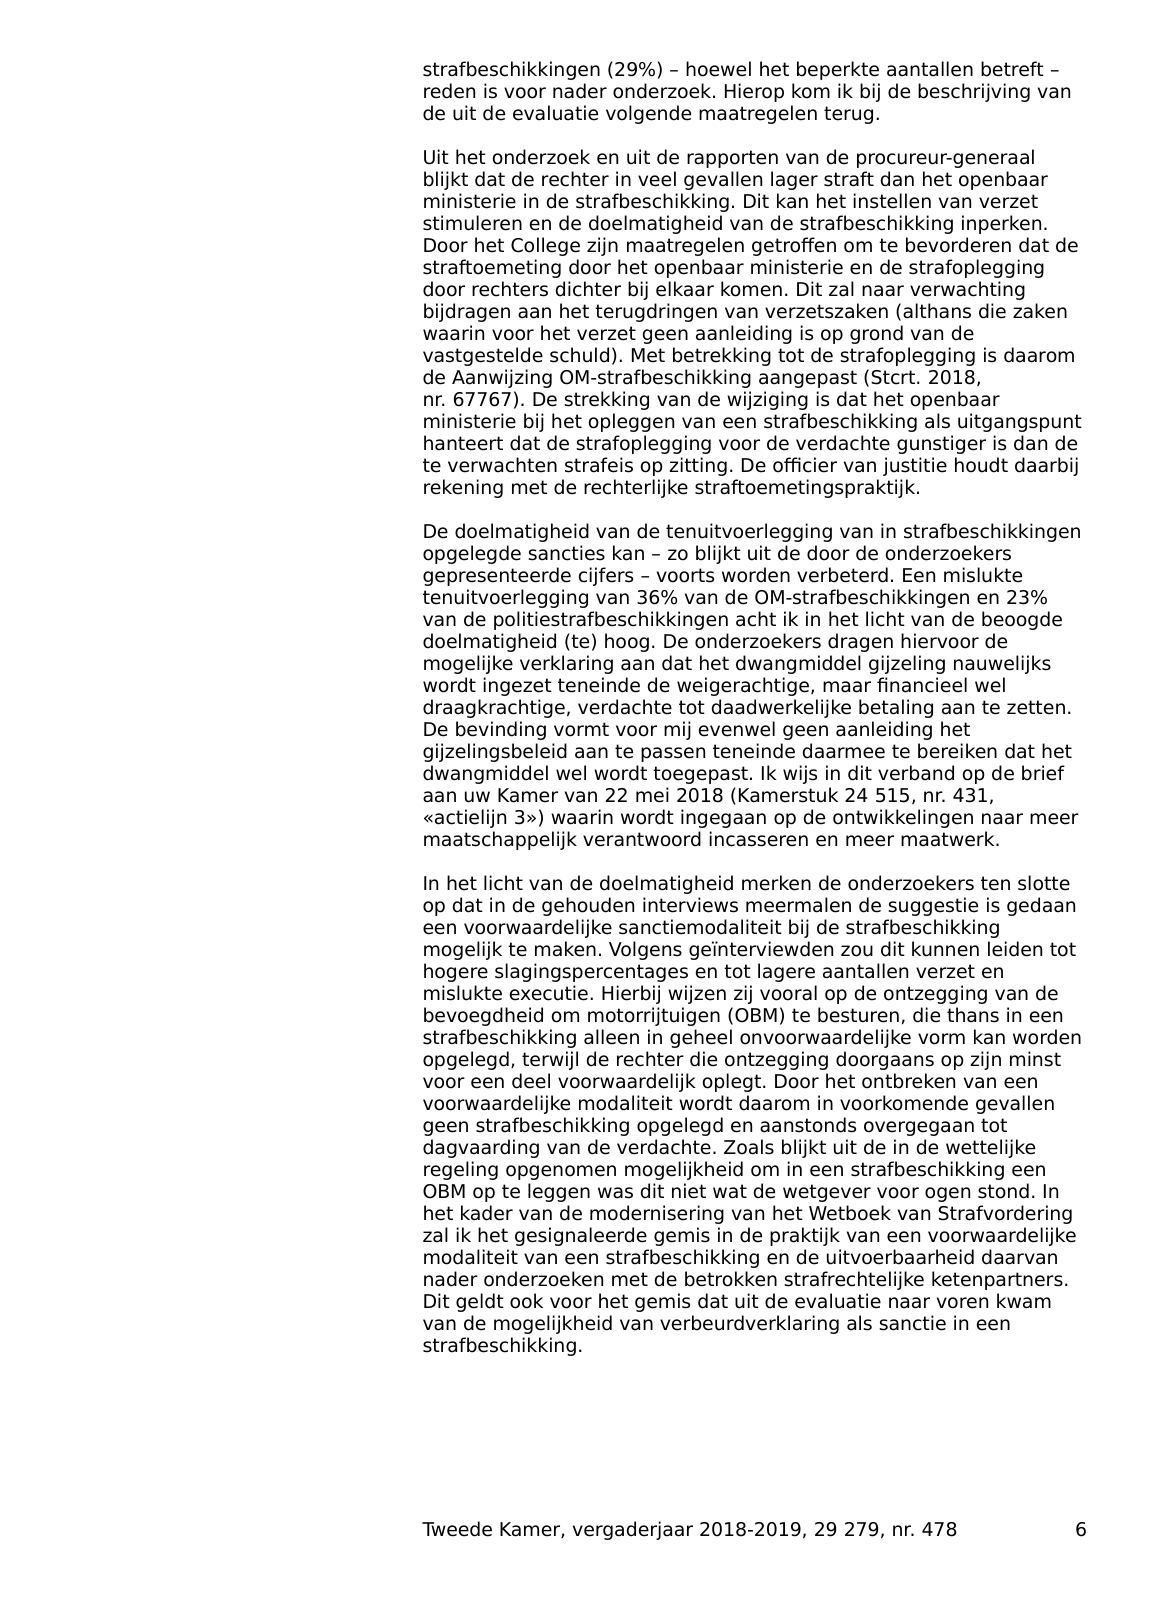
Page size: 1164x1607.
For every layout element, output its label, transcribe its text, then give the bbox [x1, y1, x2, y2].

text Uit het onderzoek en uit de rapporten van de procureur-generaal blijkt dat de rechter in veel gevallen lager straft dan het openbaar ministerie in de strafbeschikking. Dit kan het instellen van verzet stimuleren en de doelmatigheid van de strafbeschikking inperken. Door het College zijn maatregelen getroffen om te bevorderen dat de straftoemeting door het openbaar ministerie en de strafoplegging door rechters dichter bij elkaar komen. Dit zal naar verwachting bijdragen aan het terugdringen van verzetszaken (althans die zaken waarin voor het verzet geen aanleiding is op grond van de vastgestelde schuld). Met betrekking tot de strafoplegging is daarom de Aanwijzing OM-strafbeschikking aangepast (Stcrt. 2018, nr. 67767). De strekking van de wijziging is dat het openbaar ministerie bij het opleggen van een strafbeschikking als uitgangspunt hanteert dat de strafoplegging voor de verdachte gunstiger is dan de te verwachten strafeis op zitting. De officier van justitie houdt daarbij rekening met de rechterlijke straftoemetingspraktijk. [422, 147, 1087, 499]
text strafbeschikkingen (29%) – hoewel het beperkte aantallen betreft – reden is voor nader onderzoek. Hierop kom ik bij de beschrijving van de uit de evaluatie volgende maatregelen terug. [422, 59, 1087, 125]
text In het licht van de doelmatigheid merken de onderzoekers ten slotte op dat in de gehouden interviews meermalen de suggestie is gedaan een voorwaardelijke sanctiemodaliteit bij de strafbeschikking mogelijk te maken. Volgens geïnterviewden zou dit kunnen leiden tot hogere slagingspercentages en tot lagere aantallen verzet en mislukte executie. Hierbij wijzen zij vooral op de ontzegging van de bevoegdheid om motorrijtuigen (OBM) te besturen, die thans in een strafbeschikking alleen in geheel onvoorwaardelijke vorm kan worden opgelegd, terwijl de rechter die ontzegging doorgaans op zijn minst voor een deel voorwaardelijk oplegt. Door het ontbreken van een voorwaardelijke modaliteit wordt daarom in voorkomende gevallen geen strafbeschikking opgelegd en aanstonds overgegaan tot dagvaarding van de verdachte. Zoals blijkt uit de in de wettelijke regeling opgenomen mogelijkheid om in een strafbeschikking een OBM op te leggen was dit niet wat de wetgever voor ogen stond. In het kader van de modernisering van het Wetboek van Strafvordering zal ik het gesignaleerde gemis in de praktijk van een voorwaardelijke modaliteit van een strafbeschikking en de uitvoerbaarheid daarvan nader onderzoeken met de betrokken strafrechtelijke ketenpartners. Dit geldt ook voor het gemis dat uit de evaluatie naar voren kwam van de mogelijkheid van verbeurdverklaring als sanctie in een strafbeschikking. [422, 873, 1087, 1356]
text De doelmatigheid van de tenuitvoerlegging van in strafbeschikkingen opgelegde sancties kan – zo blijkt uit de door de onderzoekers gepresenteerde cijfers – voorts worden verbeterd. Een mislukte tenuitvoerlegging van 36% van de OM-strafbeschikkingen en 23% van de politiestrafbeschikkingen acht ik in het licht van de beoogde doelmatigheid (te) hoog. De onderzoekers dragen hiervoor de mogelijke verklaring aan dat het dwangmiddel gijzeling nauwelijks wordt ingezet teneinde de weigerachtige, maar financieel wel draagkrachtige, verdachte tot daadwerkelijke betaling aan te zetten. De bevinding vormt voor mij evenwel geen aanleiding het gijzelingsbeleid aan te passen teneinde daarmee te bereiken dat het dwangmiddel wel wordt toegepast. Ik wijs in dit verband op de brief aan uw Kamer van 22 mei 2018 (Kamerstuk 24 515, nr. 431, «actielijn 3») waarin wordt ingegaan op de ontwikkelingen naar meer maatschappelijk verantwoord incasseren en meer maatwerk. [422, 521, 1087, 851]
